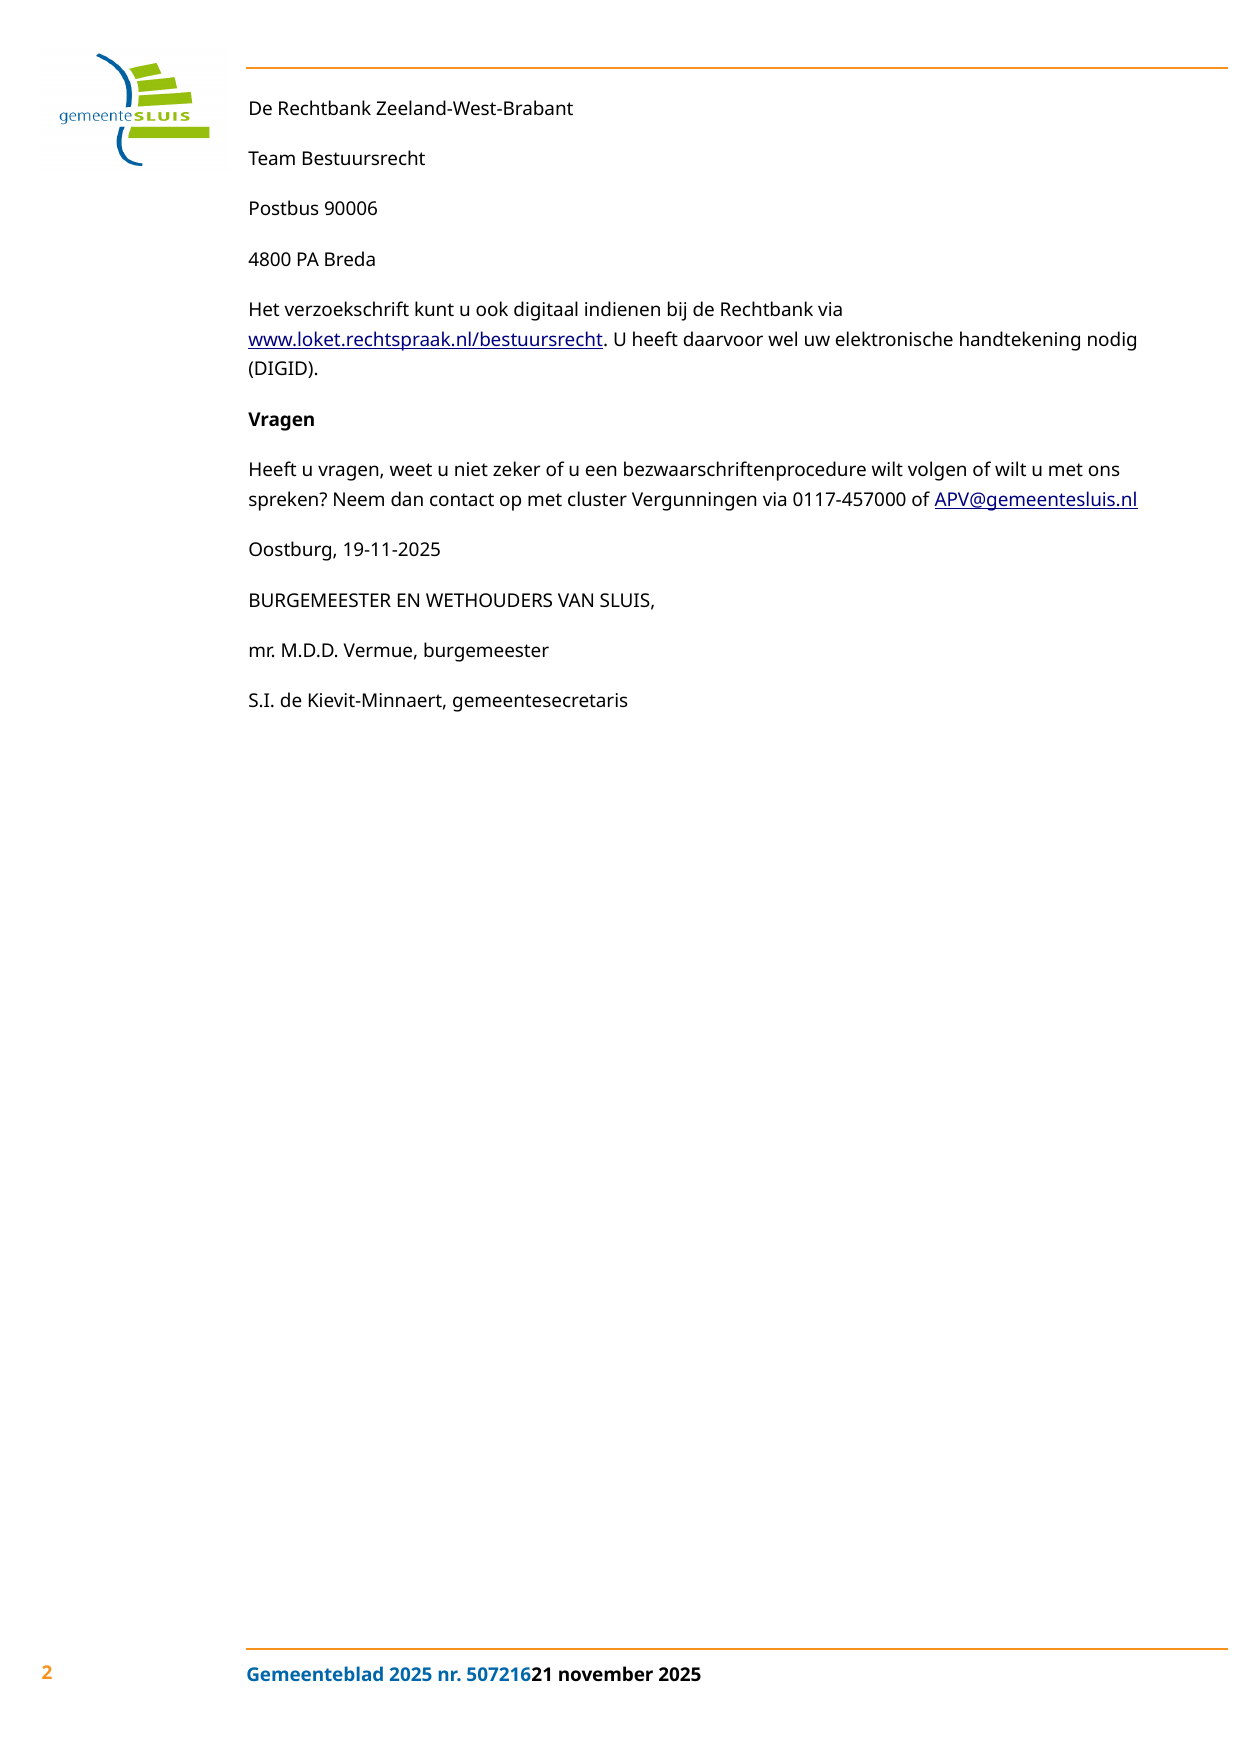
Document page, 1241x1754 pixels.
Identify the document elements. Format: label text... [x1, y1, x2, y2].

text De Rechtbank Zeeland-West-Brabant [248, 95, 1152, 121]
text mr. M.D.D. Vermue, burgemeester [248, 637, 1152, 663]
text 4800 PA Breda [248, 246, 1152, 272]
text Heeft u vragen, weet u niet zeker of u een bezwaarschriftenprocedure wilt volgen of wilt u met ons spreken? Neem dan contact op met cluster Vergunningen via 0117-457000 of APV@gemeentesluis.nl [248, 456, 1152, 512]
text Oostburg, 19-11-2025 [248, 536, 1152, 562]
text BURGEMEESTER EN WETHOUDERS VAN SLUIS, [248, 587, 1152, 613]
text Team Bestuursrecht [248, 145, 1152, 171]
text S.I. de Kievit-Minnaert, gemeentesecretaris [248, 688, 1152, 713]
text Het verzoekschrift kunt u ook digitaal indienen bij de Rechtbank via www.loket.rechtspraak.nl/bestuursrecht. U heeft daarvoor wel uw elektronische handtekening nodig (DIGID). [248, 296, 1152, 381]
text Vragen [248, 406, 1152, 432]
picture [41, 47, 231, 172]
text Postbus 90006 [248, 196, 1152, 221]
